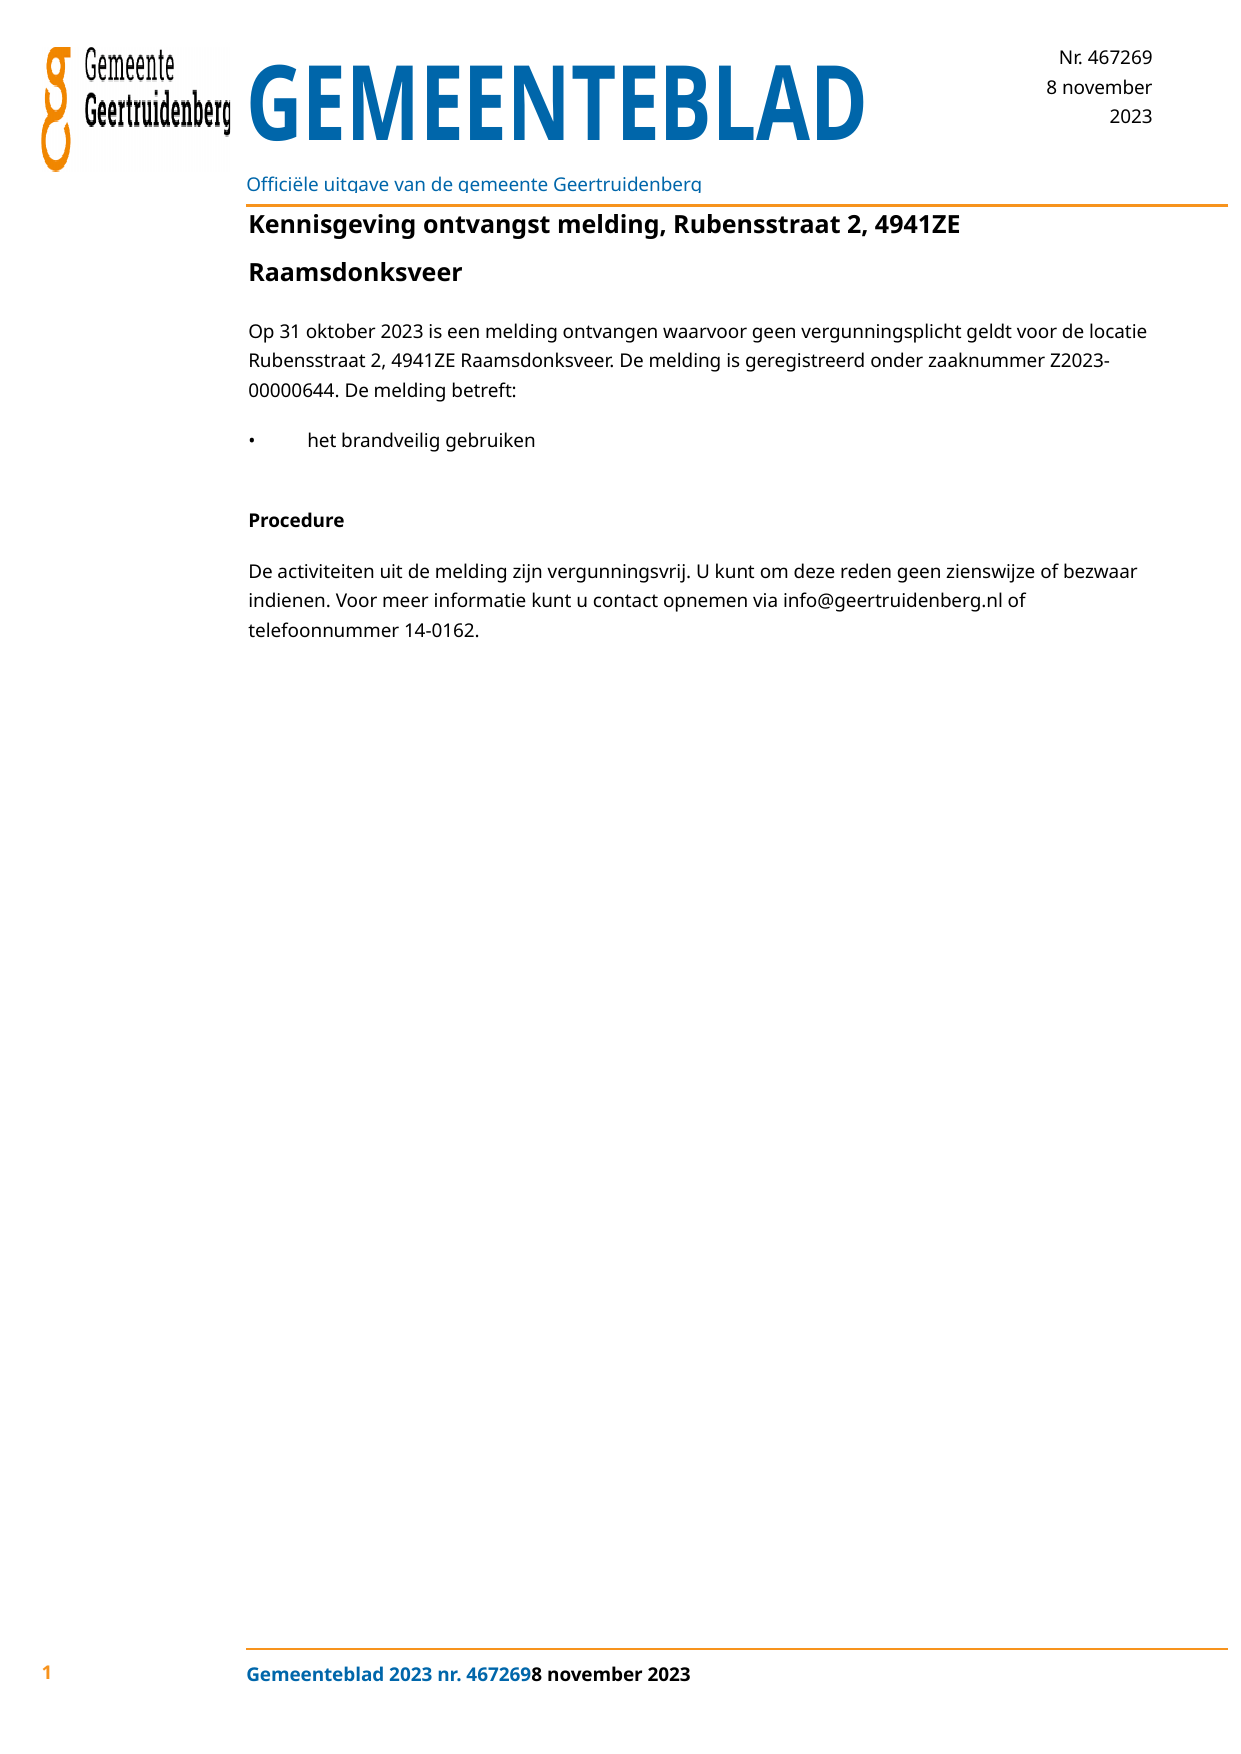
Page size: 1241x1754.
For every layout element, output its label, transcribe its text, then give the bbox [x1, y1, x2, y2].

text Kennisgeving ontvangst melding, Rubensstraat 2, 4941ZE Raamsdonksveer [248, 207, 1152, 288]
text De activiteiten uit de melding zijn vergunningsvrij. U kunt om deze reden geen zienswijze of bezwaar indienen. Voor meer informatie kunt u contact opnemen via info@geertruidenberg.nl of telefoonnummer 14-0162. [248, 558, 1152, 643]
text Op 31 oktober 2023 is een melding ontvangen waarvoor geen vergunningsplicht geldt voor de locatie Rubensstraat 2, 4941ZE Raamsdonksveer. De melding is geregistreerd onder zaaknummer Z2023-00000644. De melding betreft: [248, 318, 1152, 403]
picture [41, 47, 231, 172]
list het brandveilig gebruiken [248, 427, 1152, 453]
text Procedure [248, 507, 1152, 533]
